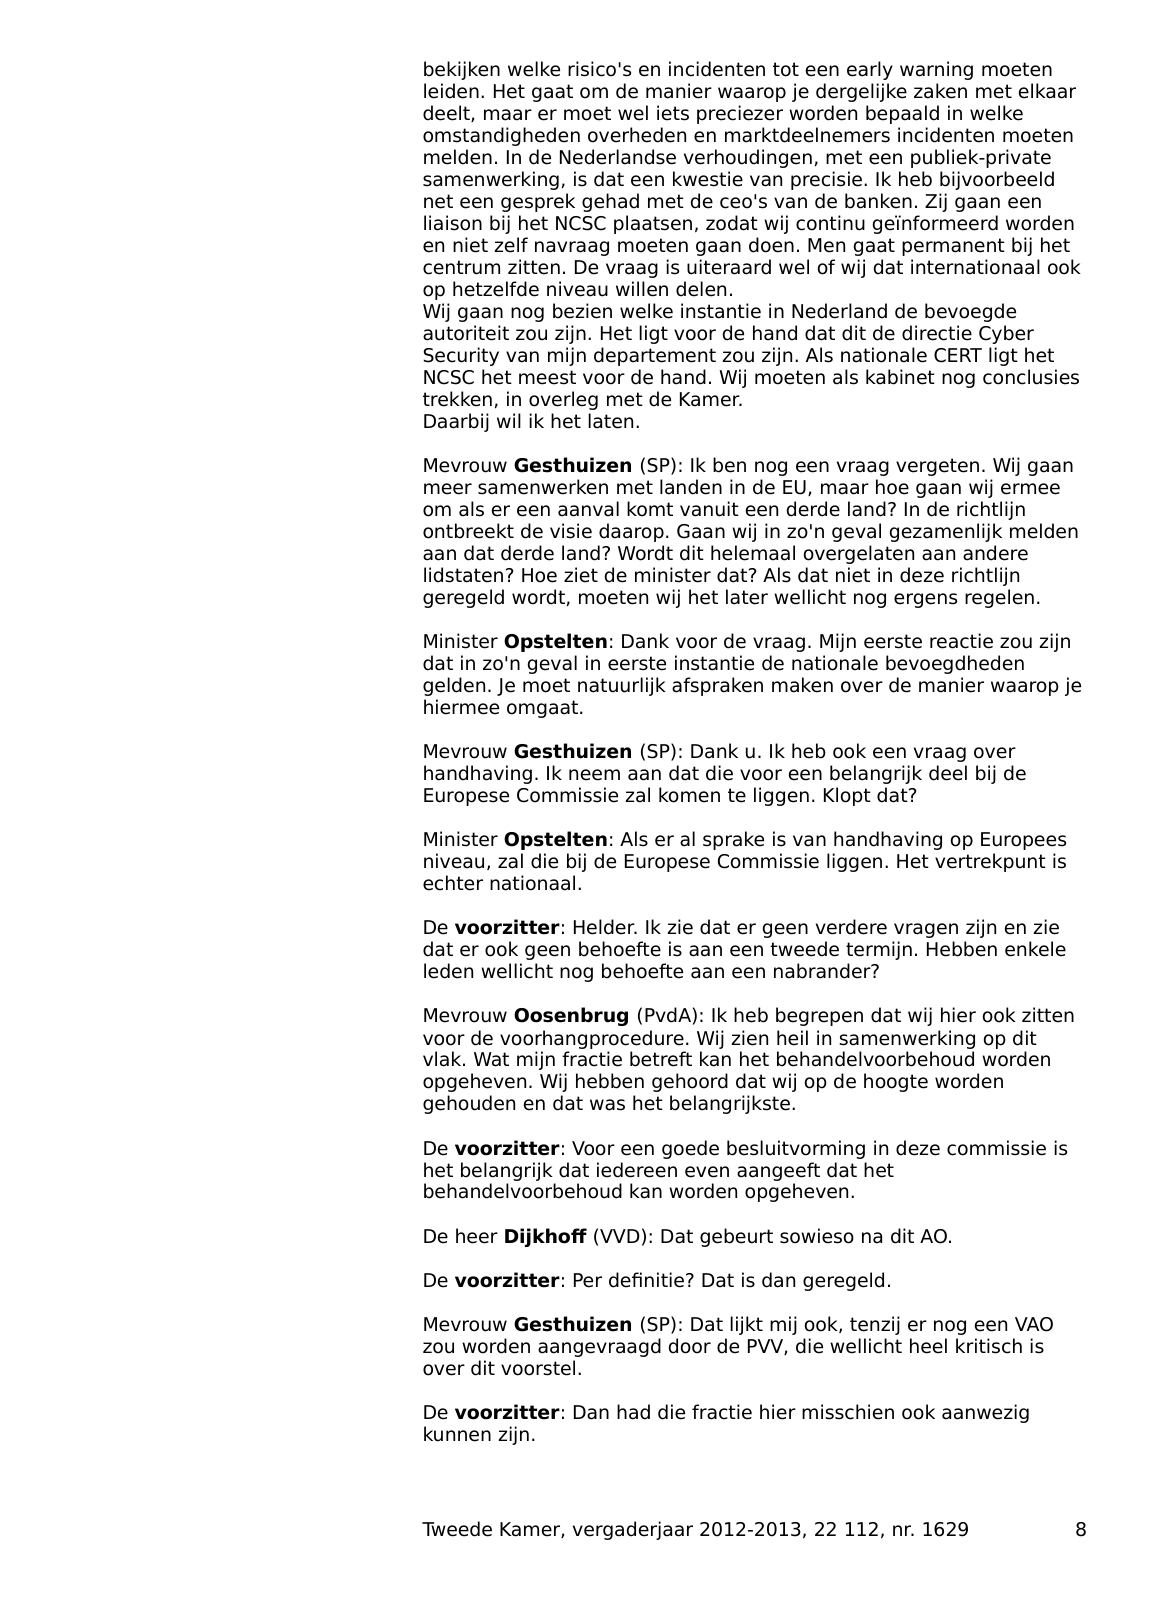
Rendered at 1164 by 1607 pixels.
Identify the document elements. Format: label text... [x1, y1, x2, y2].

text De voorzitter: Per definitie? Dat is dan geregeld. [422, 1270, 1087, 1292]
text Wij gaan nog bezien welke instantie in Nederland de bevoegde autoriteit zou zijn. Het ligt voor de hand dat dit de directie Cyber Security van mijn departement zou zijn. Als nationale CERT ligt het NCSC het meest voor de hand. Wij moeten als kabinet nog conclusies trekken, in overleg met de Kamer. [422, 301, 1087, 411]
text Mevrouw Oosenbrug (PvdA): Ik heb begrepen dat wij hier ook zitten voor de voorhangprocedure. Wij zien heil in samenwerking op dit vlak. Wat mijn fractie betreft kan het behandelvoorbehoud worden opgeheven. Wij hebben gehoord dat wij op de hoogte worden gehouden en dat was het belangrijkste. [422, 1005, 1087, 1115]
text Mevrouw Gesthuizen (SP): Dat lijkt mij ook, tenzij er nog een VAO zou worden aangevraagd door de PVV, die wellicht heel kritisch is over dit voorstel. [422, 1314, 1087, 1380]
text De voorzitter: Dan had die fractie hier misschien ook aanwezig kunnen zijn. [422, 1402, 1087, 1446]
text bekijken welke risico's en incidenten tot een early warning moeten leiden. Het gaat om de manier waarop je dergelijke zaken met elkaar deelt, maar er moet wel iets preciezer worden bepaald in welke omstandigheden overheden en marktdeelnemers incidenten moeten melden. In de Nederlandse verhoudingen, met een publiek-private samenwerking, is dat een kwestie van precisie. Ik heb bijvoorbeeld net een gesprek gehad met de ceo's van de banken. Zij gaan een liaison bij het NCSC plaatsen, zodat wij continu geïnformeerd worden en niet zelf navraag moeten gaan doen. Men gaat permanent bij het centrum zitten. De vraag is uiteraard wel of wij dat internationaal ook op hetzelfde niveau willen delen. [422, 59, 1087, 301]
text De voorzitter: Voor een goede besluitvorming in deze commissie is het belangrijk dat iedereen even aangeeft dat het behandelvoorbehoud kan worden opgeheven. [422, 1137, 1087, 1203]
text De voorzitter: Helder. Ik zie dat er geen verdere vragen zijn en zie dat er ook geen behoefte is aan een tweede termijn. Hebben enkele leden wellicht nog behoefte aan een nabrander? [422, 917, 1087, 983]
text Minister Opstelten: Dank voor de vraag. Mijn eerste reactie zou zijn dat in zo'n geval in eerste instantie de nationale bevoegdheden gelden. Je moet natuurlijk afspraken maken over de manier waarop je hiermee omgaat. [422, 631, 1087, 719]
text De heer Dijkhoff (VVD): Dat gebeurt sowieso na dit AO. [422, 1226, 1087, 1248]
text Daarbij wil ik het laten. [422, 411, 1087, 433]
text Mevrouw Gesthuizen (SP): Ik ben nog een vraag vergeten. Wij gaan meer samenwerken met landen in de EU, maar hoe gaan wij ermee om als er een aanval komt vanuit een derde land? In de richtlijn ontbreekt de visie daarop. Gaan wij in zo'n geval gezamenlijk melden aan dat derde land? Wordt dit helemaal overgelaten aan andere lidstaten? Hoe ziet de minister dat? Als dat niet in deze richtlijn geregeld wordt, moeten wij het later wellicht nog ergens regelen. [422, 455, 1087, 609]
text Mevrouw Gesthuizen (SP): Dank u. Ik heb ook een vraag over handhaving. Ik neem aan dat die voor een belangrijk deel bij de Europese Commissie zal komen te liggen. Klopt dat? [422, 741, 1087, 807]
text Minister Opstelten: Als er al sprake is van handhaving op Europees niveau, zal die bij de Europese Commissie liggen. Het vertrekpunt is echter nationaal. [422, 829, 1087, 895]
